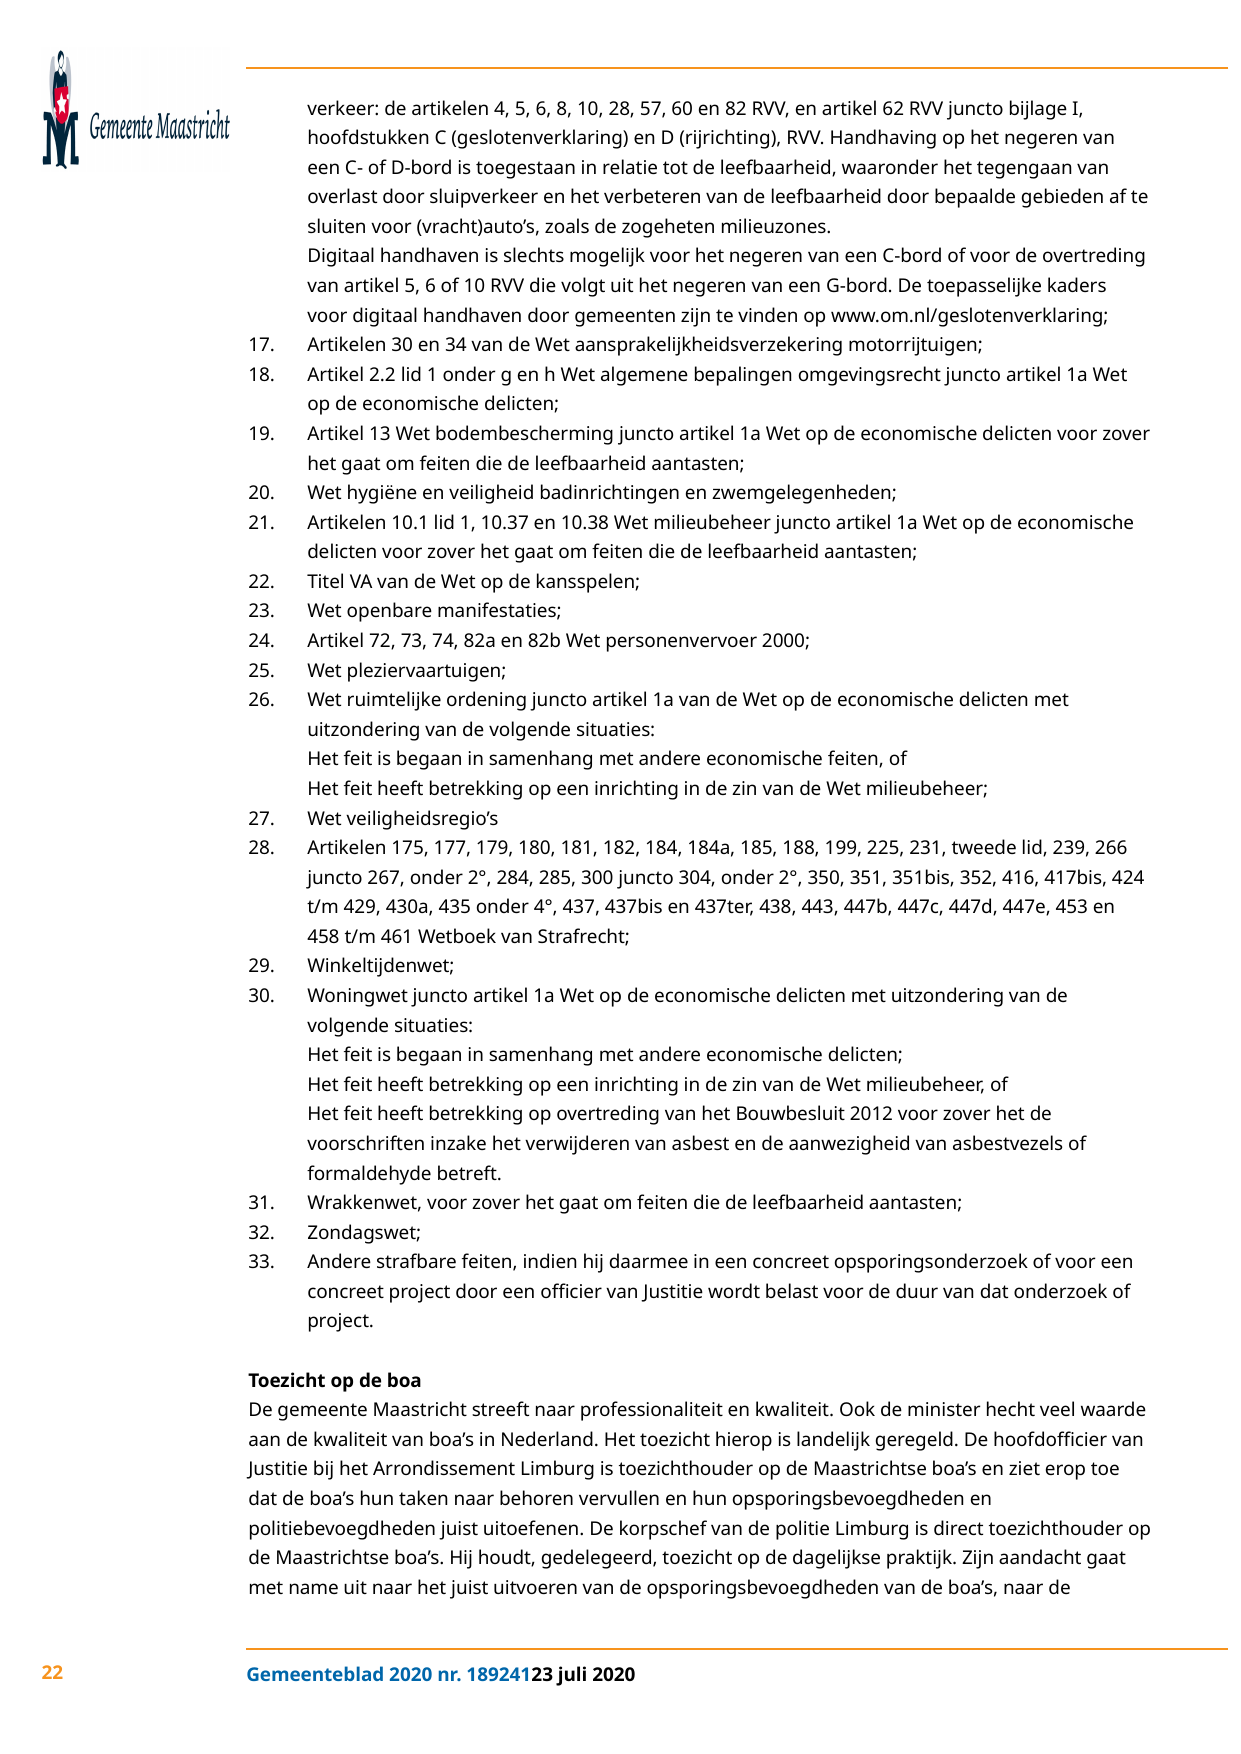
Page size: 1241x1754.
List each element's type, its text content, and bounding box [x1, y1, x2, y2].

list Woningwet juncto artikel 1a Wet op de economische delicten met uitzondering van de volgende situaties: [248, 982, 1152, 1038]
list Het feit heeft betrekking op overtreding van het Bouwbesluit 2012 voor zover het de voorschriften inzake het verwijderen van asbest en de aanwezigheid van asbestvezels of formaldehyde betreft. [248, 1101, 1152, 1186]
list Titel VA van de Wet op de kansspelen; [248, 568, 1152, 594]
list Artikelen 30 en 34 van de Wet aansprakelijkheidsverzekering motorrijtuigen; [248, 331, 1152, 357]
text Toezicht op de boa [248, 1367, 1152, 1393]
list Wet pleziervaartuigen; [248, 657, 1152, 683]
picture [41, 47, 231, 172]
list Het feit heeft betrekking op een inrichting in de zin van de Wet milieubeheer; [248, 775, 1152, 801]
list Het feit heeft betrekking op een inrichting in de zin van de Wet milieubeheer, of [248, 1071, 1152, 1097]
list Wrakkenwet, voor zover het gaat om feiten die de leefbaarheid aantasten; [248, 1189, 1152, 1215]
list Artikel 72, 73, 74, 82a en 82b Wet personenvervoer 2000; [248, 627, 1152, 653]
list Wet hygiëne en veiligheid badinrichtingen en zwemgelegenheden; [248, 479, 1152, 505]
list Wet ruimtelijke ordening juncto artikel 1a van de Wet op de economische delicten met uitzondering van de volgende situaties: [248, 686, 1152, 742]
list Andere strafbare feiten, indien hij daarmee in een concreet opsporingsonderzoek of voor een concreet project door een officier van Justitie wordt belast voor de duur van dat onderzoek of project. [248, 1248, 1152, 1333]
list Artikel 2.2 lid 1 onder g en h Wet algemene bepalingen omgevingsrecht juncto artikel 1a Wet op de economische delicten; [248, 361, 1152, 416]
list Wet openbare manifestaties; [248, 598, 1152, 623]
text De gemeente Maastricht streeft naar professionaliteit en kwaliteit. Ook de minister hecht veel waarde aan de kwaliteit van boa’s in Nederland. Het toezicht hierop is landelijk geregeld. De hoofdofficier van Justitie bij het Arrondissement Limburg is toezichthouder op de Maastrichtse boa’s en ziet erop toe dat de boa’s hun taken naar behoren vervullen en hun opsporingsbevoegdheden en politiebevoegdheden juist uitoefenen. De korpschef van de politie Limburg is direct toezichthouder op de Maastrichtse boa’s. Hij houdt, gedelegeerd, toezicht op de dagelijkse praktijk. Zijn aandacht gaat met name uit naar het juist uitvoeren van de opsporingsbevoegdheden van de boa’s, naar de [248, 1396, 1152, 1600]
list verkeer: de artikelen 4, 5, 6, 8, 10, 28, 57, 60 en 82 RVV, en artikel 62 RVV juncto bijlage I, hoofdstukken C (geslotenverklaring) en D (rijrichting), RVV. Handhaving op het negeren van een C- of D-bord is toegestaan in relatie tot de leefbaarheid, waaronder het tegengaan van overlast door sluipverkeer en het verbeteren van de leefbaarheid door bepaalde gebieden af te sluiten voor (vracht)auto’s, zoals de zogeheten milieuzones. [248, 95, 1152, 239]
list Artikel 13 Wet bodembescherming juncto artikel 1a Wet op de economische delicten voor zover het gaat om feiten die de leefbaarheid aantasten; [248, 420, 1152, 476]
list Het feit is begaan in samenhang met andere economische feiten, of [248, 746, 1152, 771]
list Wet veiligheidsregio’s [248, 805, 1152, 831]
list Winkeltijdenwet; [248, 953, 1152, 978]
list Het feit is begaan in samenhang met andere economische delicten; [248, 1041, 1152, 1067]
list Artikelen 175, 177, 179, 180, 181, 182, 184, 184a, 185, 188, 199, 225, 231, tweede lid, 239, 266 juncto 267, onder 2°, 284, 285, 300 juncto 304, onder 2°, 350, 351, 351bis, 352, 416, 417bis, 424 t/m 429, 430a, 435 onder 4°, 437, 437bis en 437ter, 438, 443, 447b, 447c, 447d, 447e, 453 en 458 t/m 461 Wetboek van Strafrecht; [248, 834, 1152, 949]
list Digitaal handhaven is slechts mogelijk voor het negeren van een C-bord of voor de overtreding van artikel 5, 6 of 10 RVV die volgt uit het negeren van een G-bord. De toepasselijke kaders voor digitaal handhaven door gemeenten zijn te vinden op www.om.nl/geslotenverklaring; [248, 243, 1152, 328]
list Zondagswet; [248, 1219, 1152, 1245]
list Artikelen 10.1 lid 1, 10.37 en 10.38 Wet milieubeheer juncto artikel 1a Wet op de economische delicten voor zover het gaat om feiten die de leefbaarheid aantasten; [248, 509, 1152, 564]
